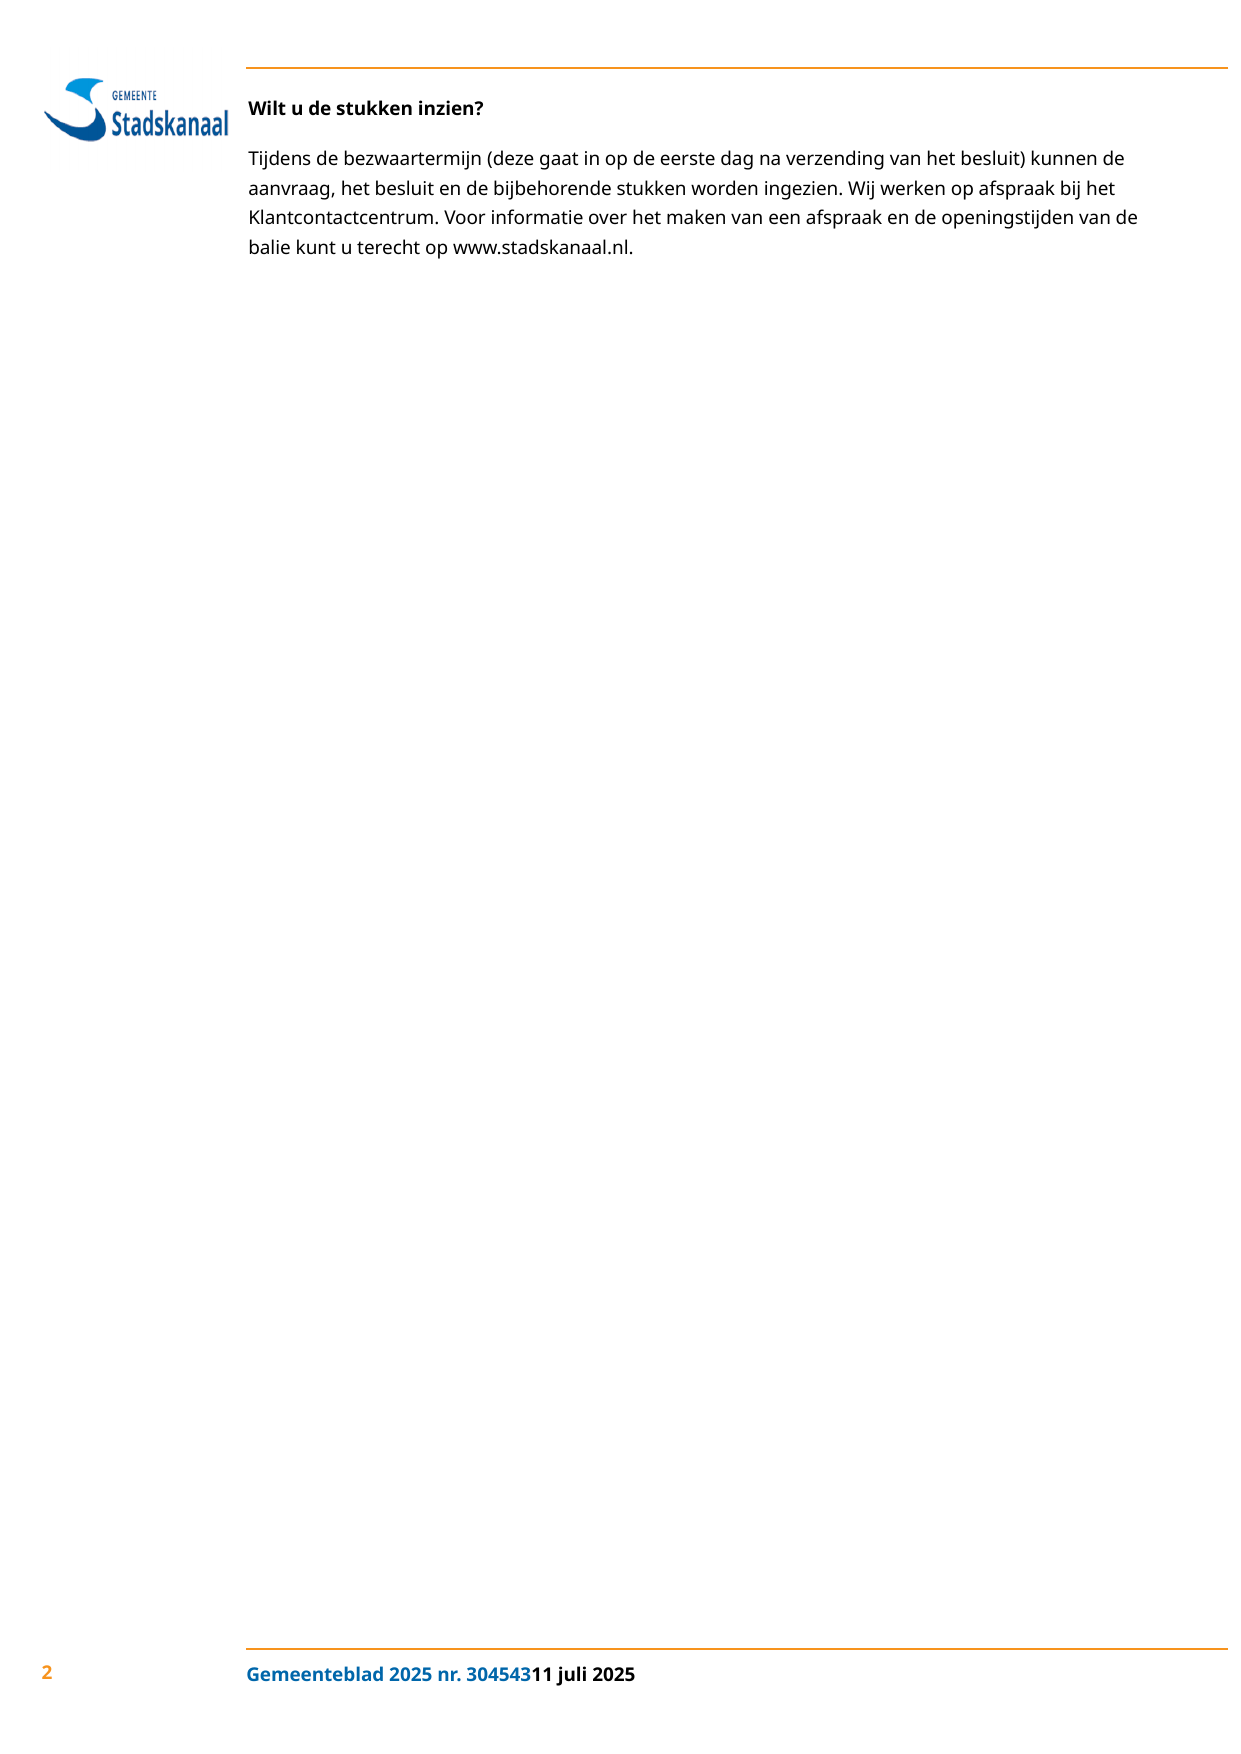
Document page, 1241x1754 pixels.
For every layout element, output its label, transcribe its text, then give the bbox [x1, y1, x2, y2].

text Wilt u de stukken inzien? [248, 95, 1152, 121]
picture [41, 47, 231, 172]
text Tijdens de bezwaartermijn (deze gaat in op de eerste dag na verzending van het besluit) kunnen de aanvraag, het besluit en de bijbehorende stukken worden ingezien. Wij werken op afspraak bij het Klantcontactcentrum. Voor informatie over het maken van een afspraak en de openingstijden van de balie kunt u terecht op www.stadskanaal.nl. [248, 145, 1152, 260]
